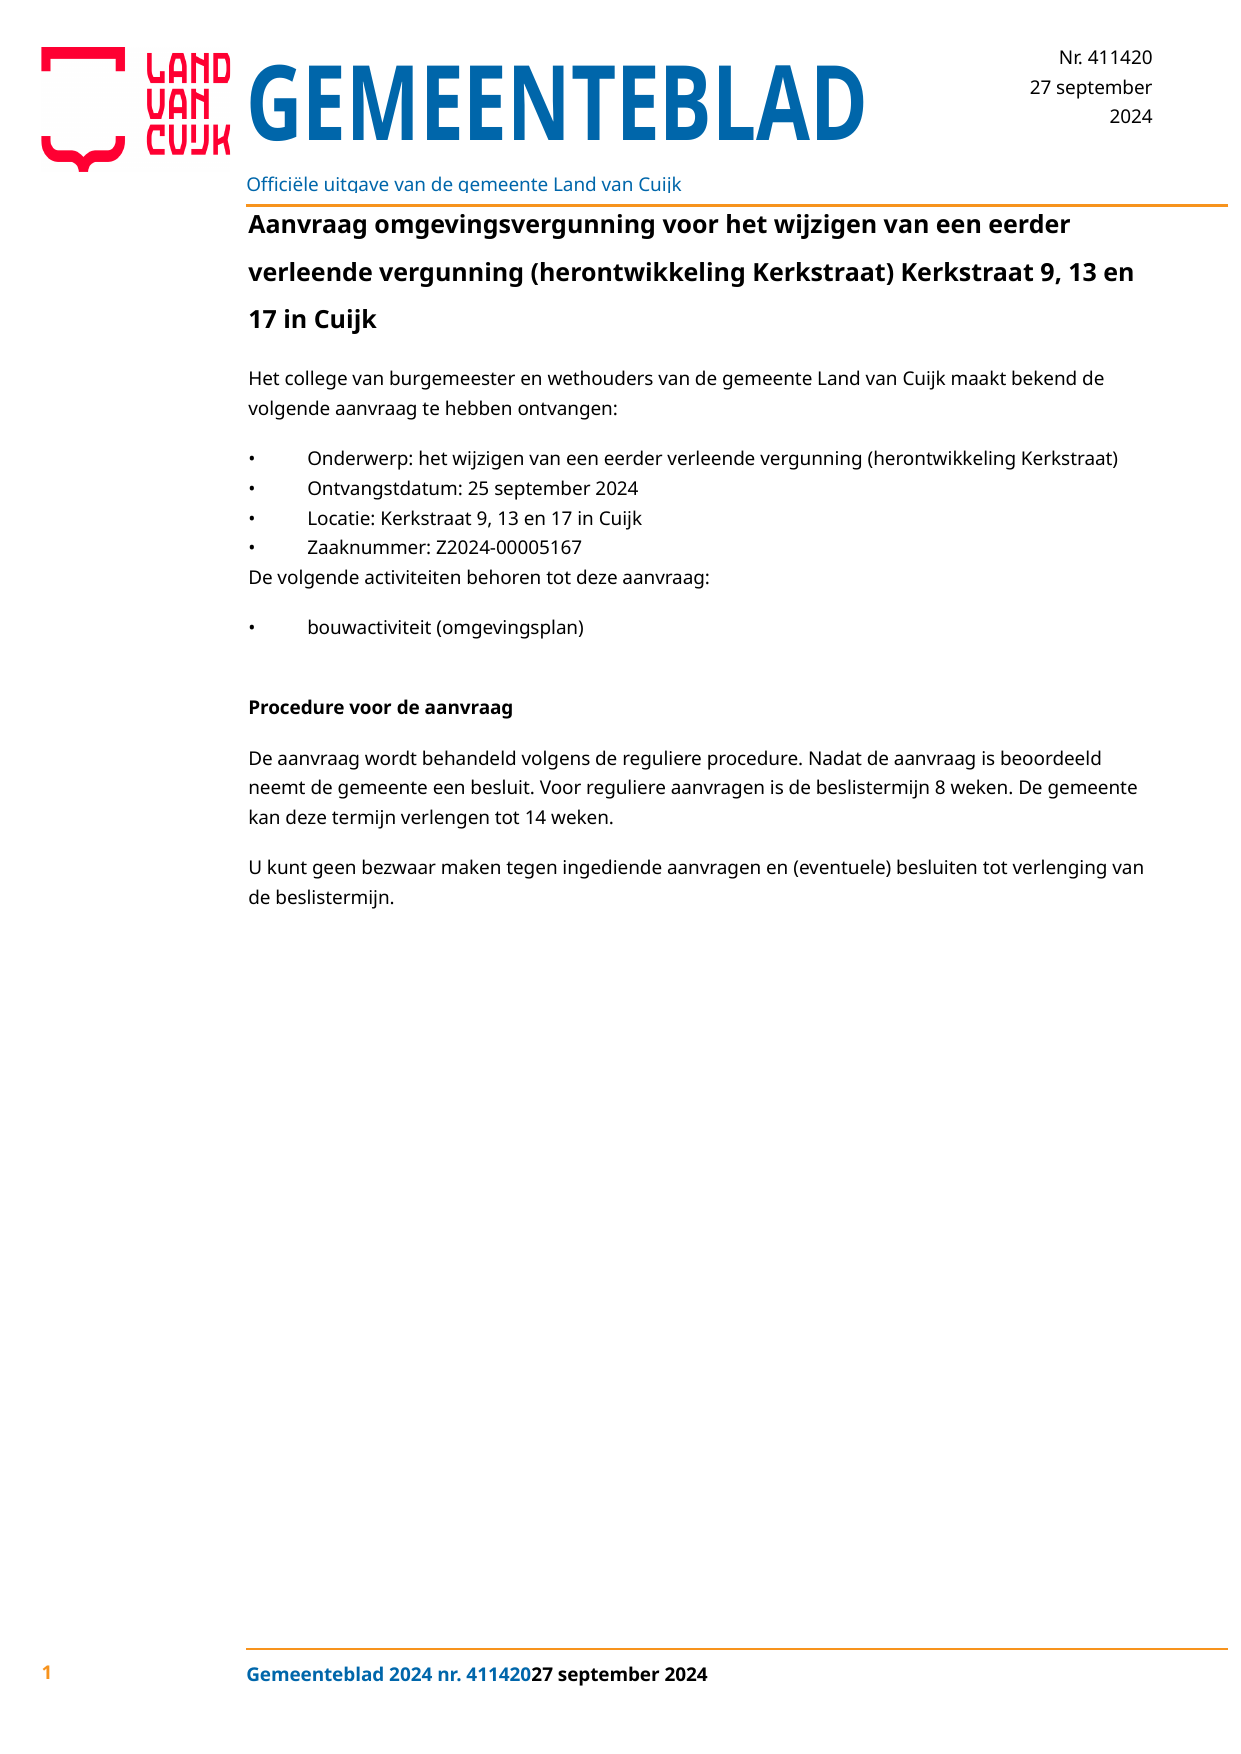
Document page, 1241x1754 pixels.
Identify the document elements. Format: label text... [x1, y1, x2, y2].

text Procedure voor de aanvraag [248, 694, 1152, 720]
text U kunt geen bezwaar maken tegen ingediende aanvragen en (eventuele) besluiten tot verlenging van de beslistermijn. [248, 854, 1152, 909]
text De volgende activiteiten behoren tot deze aanvraag: [248, 564, 1152, 589]
list Locatie: Kerkstraat 9, 13 en 17 in Cuijk [248, 505, 1152, 530]
list Zaaknummer: Z2024-00005167 [248, 534, 1152, 560]
list bouwactiviteit (omgevingsplan) [248, 614, 1152, 640]
picture [41, 47, 231, 172]
list Ontvangstdatum: 25 september 2024 [248, 475, 1152, 501]
text De aanvraag wordt behandeld volgens de reguliere procedure. Nadat de aanvraag is beoordeeld neemt de gemeente een besluit. Voor reguliere aanvragen is de beslistermijn 8 weken. De gemeente kan deze termijn verlengen tot 14 weken. [248, 745, 1152, 829]
list Onderwerp: het wijzigen van een eerder verleende vergunning (herontwikkeling Kerkstraat) [248, 446, 1152, 471]
text Aanvraag omgevingsvergunning voor het wijzigen van een eerder verleende vergunning (herontwikkeling Kerkstraat) Kerkstraat 9, 13 en 17 in Cuijk [248, 207, 1152, 336]
text Het college van burgemeester en wethouders van de gemeente Land van Cuijk maakt bekend de volgende aanvraag te hebben ontvangen: [248, 366, 1152, 421]
